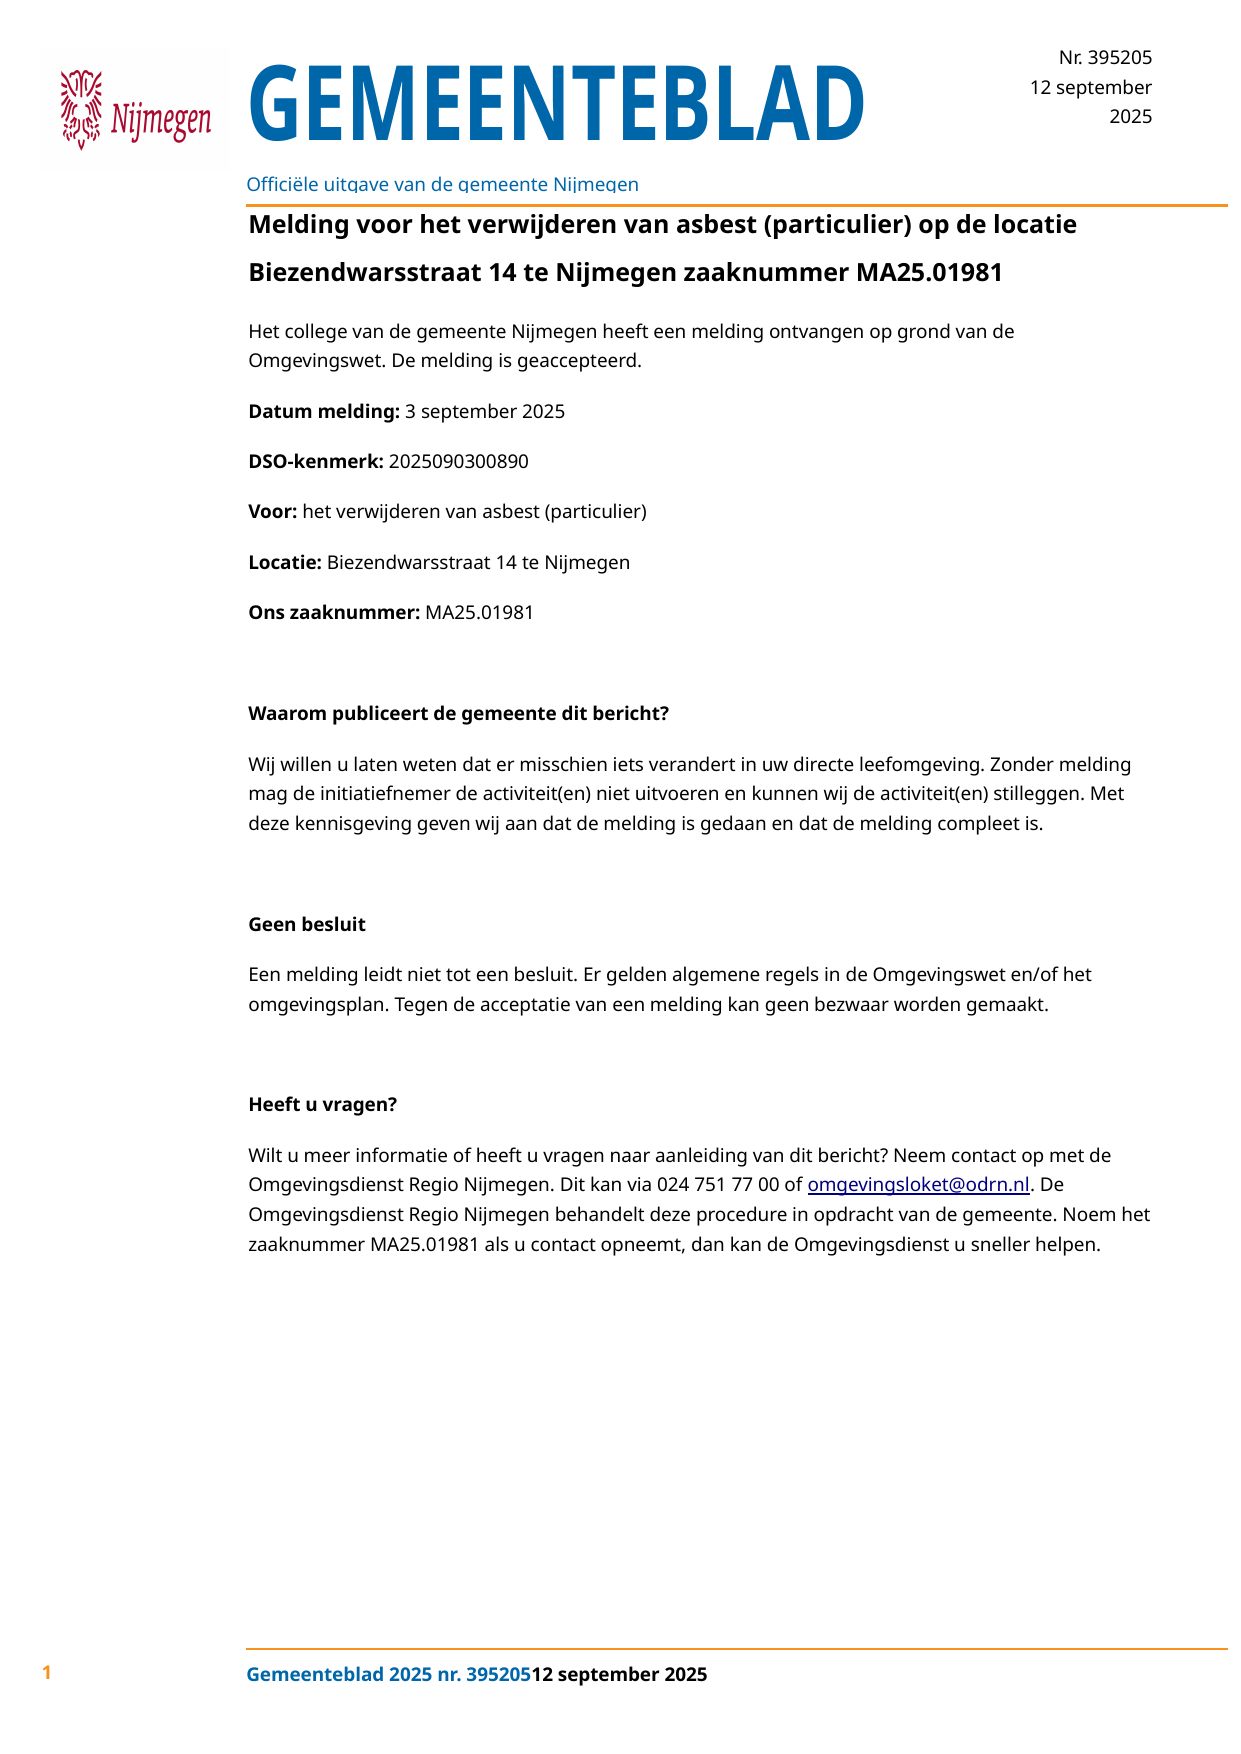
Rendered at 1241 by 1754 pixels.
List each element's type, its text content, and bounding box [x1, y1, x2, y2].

text Datum melding: 3 september 2025 [248, 398, 1152, 424]
text Een melding leidt niet tot een besluit. Er gelden algemene regels in de Omgevingswet en/of het omgevingsplan. Tegen de acceptatie van een melding kan geen bezwaar worden gemaakt. [248, 961, 1152, 1017]
text Ons zaaknummer: MA25.01981 [248, 599, 1152, 625]
text Melding voor het verwijderen van asbest (particulier) op de locatie Biezendwarsstraat 14 te Nijmegen zaaknummer MA25.01981 [248, 207, 1152, 288]
text Wij willen u laten weten dat er misschien iets verandert in uw directe leefomgeving. Zonder melding mag de initiatiefnemer de activiteit(en) niet uitvoeren en kunnen wij de activiteit(en) stilleggen. Met deze kennisgeving geven wij aan dat de melding is gedaan en dat de melding compleet is. [248, 751, 1152, 836]
text Voor: het verwijderen van asbest (particulier) [248, 499, 1152, 524]
text Geen besluit [248, 911, 1152, 937]
text DSO-kenmerk: 2025090300890 [248, 448, 1152, 474]
text Locatie: Biezendwarsstraat 14 te Nijmegen [248, 549, 1152, 575]
text Het college van de gemeente Nijmegen heeft een melding ontvangen op grond van de Omgevingswet. De melding is geaccepteerd. [248, 318, 1152, 373]
text Waarom publiceert de gemeente dit bericht? [248, 700, 1152, 726]
text Wilt u meer informatie of heeft u vragen naar aanleiding van dit bericht? Neem contact op met de Omgevingsdienst Regio Nijmegen. Dit kan via 024 751 77 00 of omgevingsloket@odrn.nl. De Omgevingsdienst Regio Nijmegen behandelt deze procedure in opdracht van de gemeente. Noem het zaaknummer MA25.01981 als u contact opneemt, dan kan de Omgevingsdienst u sneller helpen. [248, 1142, 1152, 1257]
text Heeft u vragen? [248, 1092, 1152, 1117]
picture [41, 47, 231, 172]
